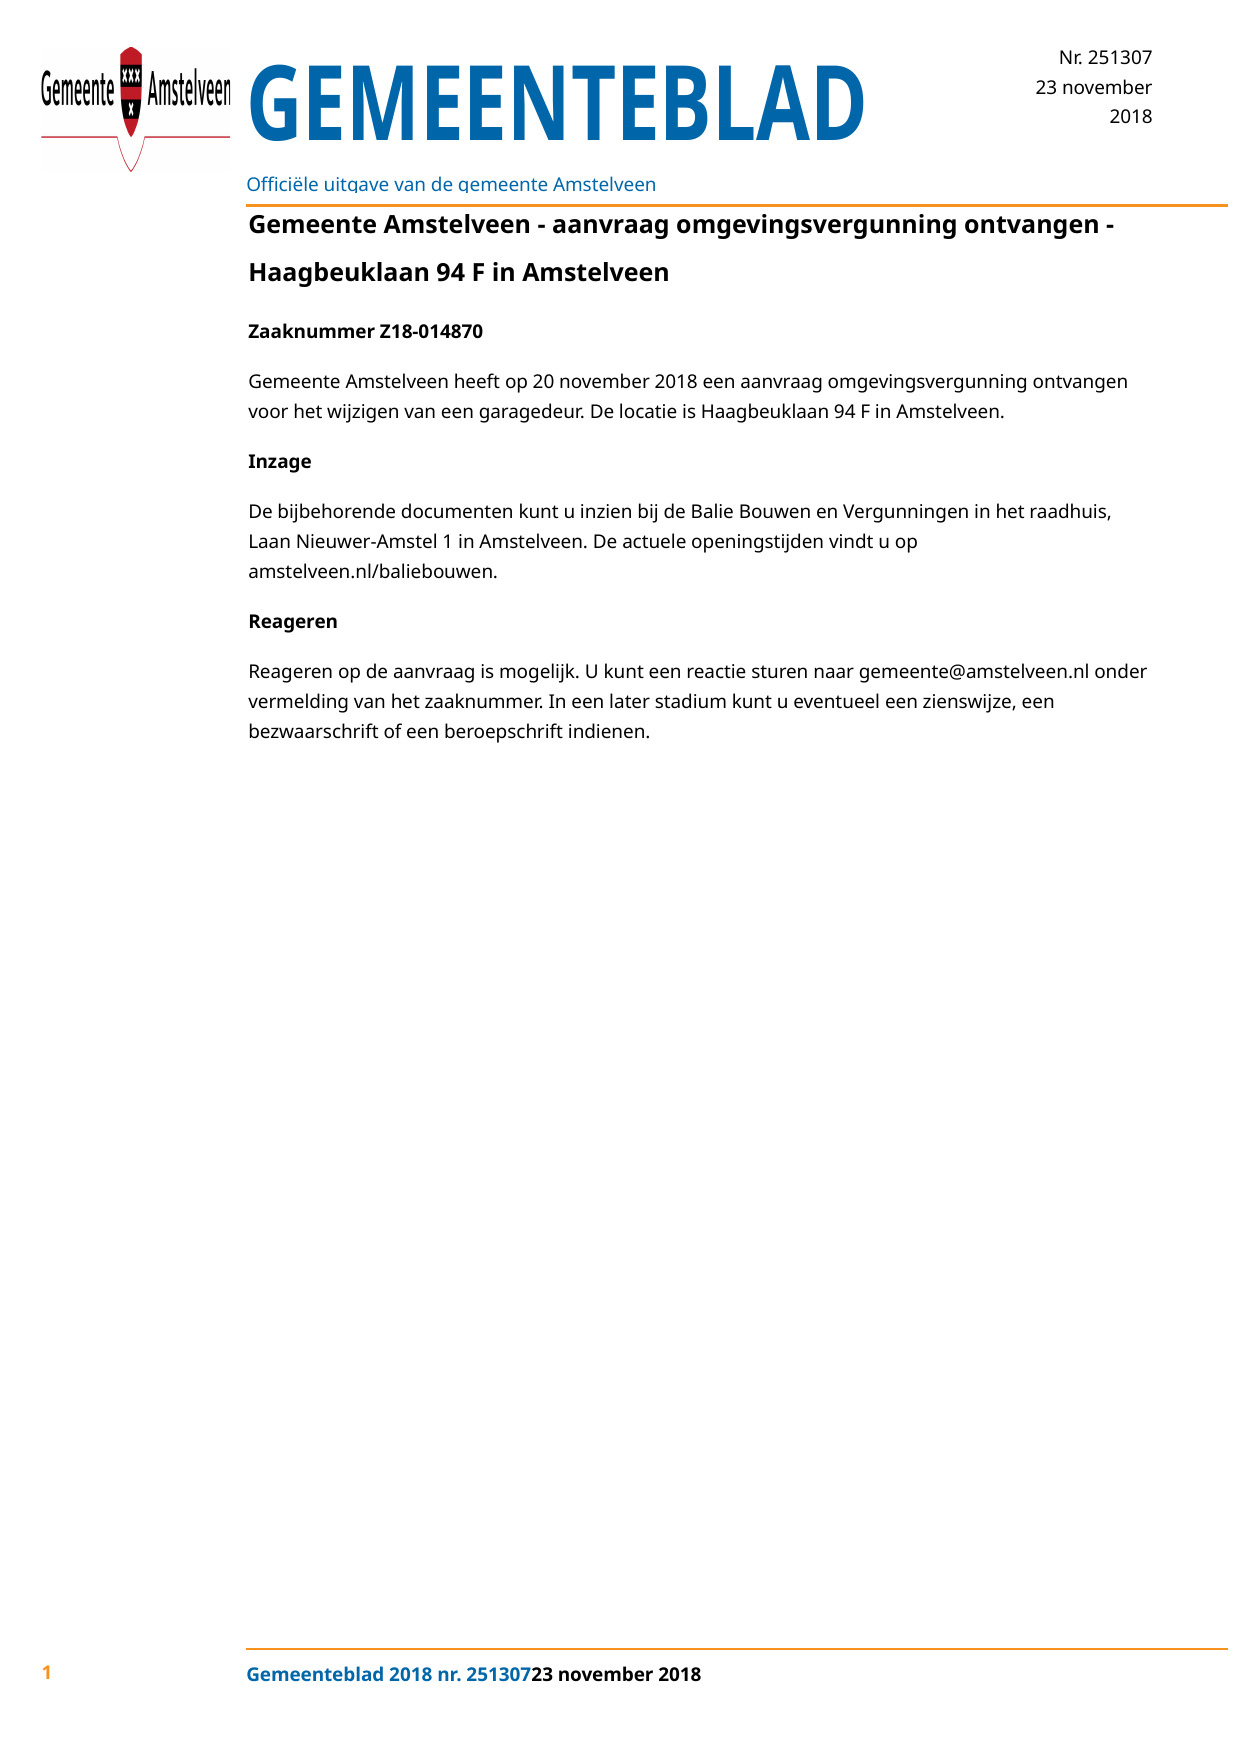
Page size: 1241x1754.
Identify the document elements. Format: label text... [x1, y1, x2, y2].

text Gemeente Amstelveen - aanvraag omgevingsvergunning ontvangen - Haagbeuklaan 94 F in Amstelveen [248, 207, 1152, 288]
text Reageren op de aanvraag is mogelijk. U kunt een reactie sturen naar gemeente@amstelveen.nl onder vermelding van het zaaknummer. In een later stadium kunt u eventueel een zienswijze, een bezwaarschrift of een beroepschrift indienen. [248, 659, 1152, 744]
text De bijbehorende documenten kunt u inzien bij de Balie Bouwen en Vergunningen in het raadhuis, Laan Nieuwer-Amstel 1 in Amstelveen. De actuele openingstijden vindt u op amstelveen.nl/baliebouwen. [248, 499, 1152, 584]
picture [41, 47, 231, 172]
text Zaaknummer Z18-014870 [248, 318, 1152, 344]
text Reageren [248, 608, 1152, 634]
text Inzage [248, 448, 1152, 474]
text Gemeente Amstelveen heeft op 20 november 2018 een aanvraag omgevingsvergunning ontvangen voor het wijzigen van een garagedeur. De locatie is Haagbeuklaan 94 F in Amstelveen. [248, 368, 1152, 424]
